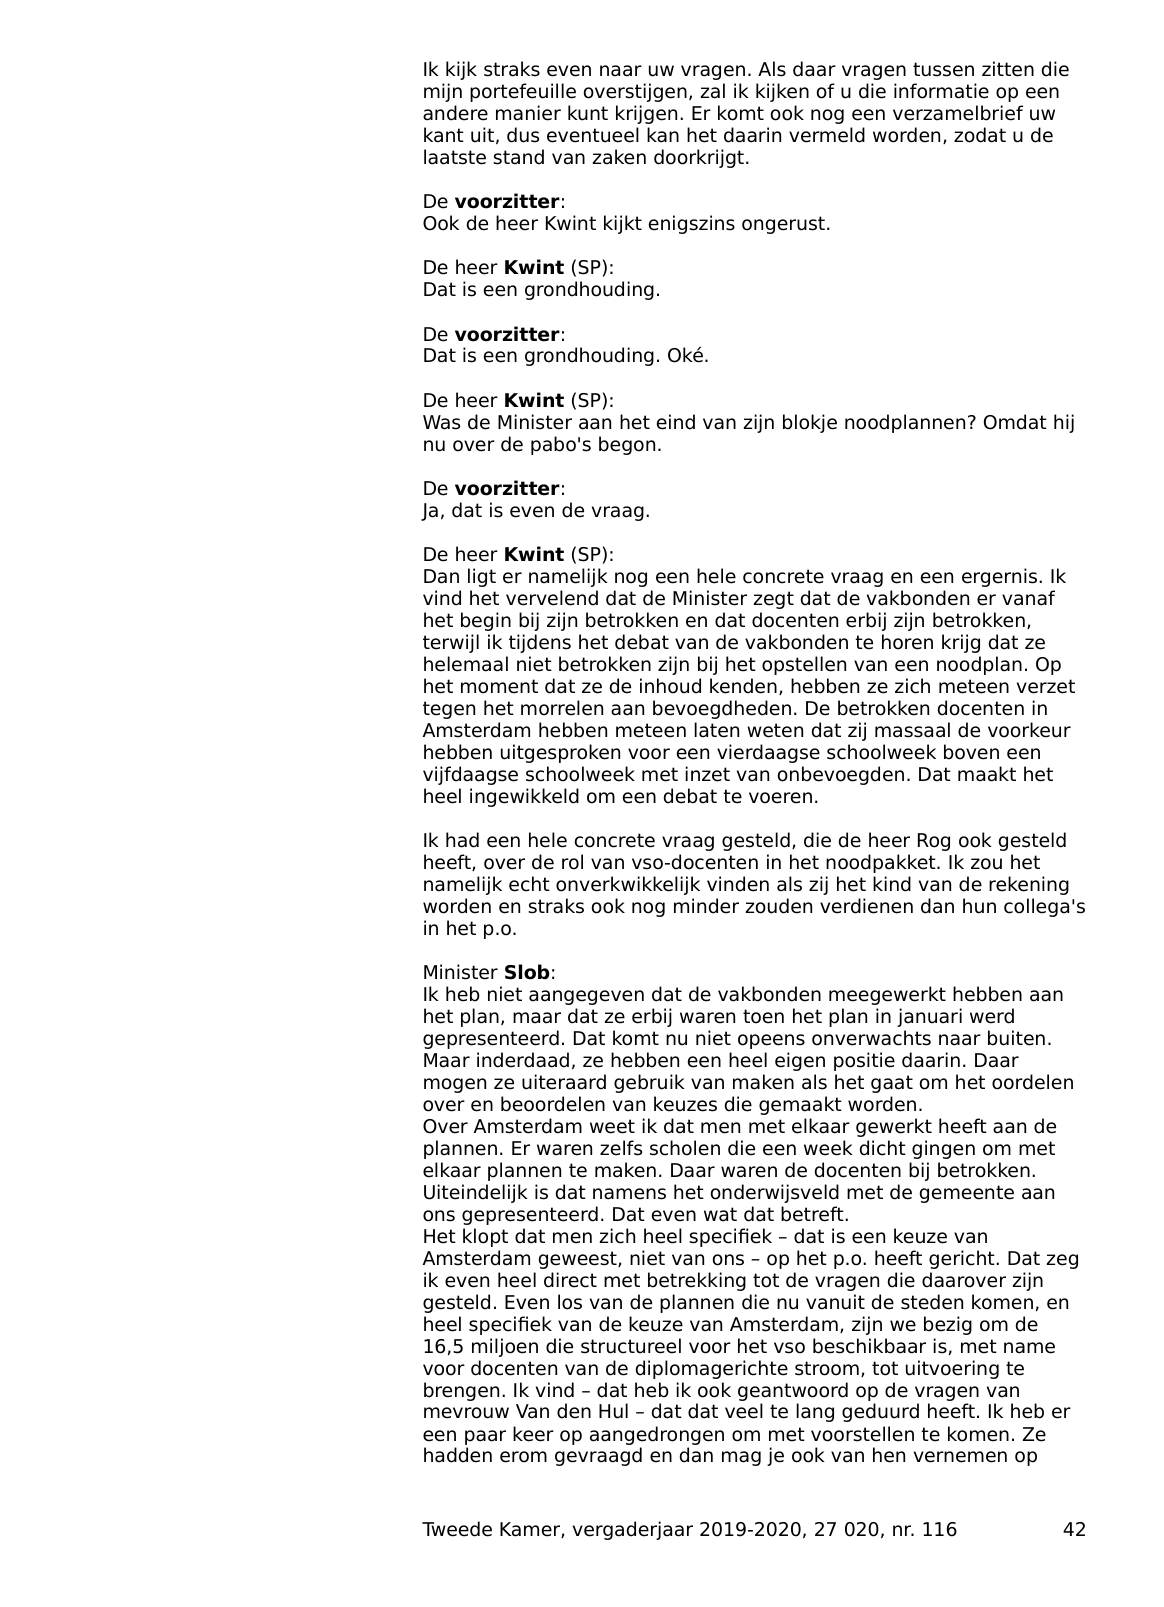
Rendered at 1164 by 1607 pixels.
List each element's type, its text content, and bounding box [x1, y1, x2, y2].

text De heer Kwint (SP): [422, 257, 1087, 279]
text De voorzitter: [422, 478, 1087, 500]
text Dat is een grondhouding. Oké. [422, 345, 1087, 367]
text Over Amsterdam weet ik dat men met elkaar gewerkt heeft aan de plannen. Er waren zelfs scholen die een week dicht gingen om met elkaar plannen te maken. Daar waren de docenten bij betrokken. Uiteindelijk is dat namens het onderwijsveld met de gemeente aan ons gepresenteerd. Dat even wat dat betreft. [422, 1116, 1087, 1226]
text De heer Kwint (SP): [422, 544, 1087, 566]
text Ook de heer Kwint kijkt enigszins ongerust. [422, 213, 1087, 235]
text Dan ligt er namelijk nog een hele concrete vraag en een ergernis. Ik vind het vervelend dat de Minister zegt dat de vakbonden er vanaf het begin bij zijn betrokken en dat docenten erbij zijn betrokken, terwijl ik tijdens het debat van de vakbonden te horen krijg dat ze helemaal niet betrokken zijn bij het opstellen van een noodplan. Op het moment dat ze de inhoud kenden, hebben ze zich meteen verzet tegen het morrelen aan bevoegdheden. De betrokken docenten in Amsterdam hebben meteen laten weten dat zij massaal de voorkeur hebben uitgesproken voor een vierdaagse schoolweek boven een vijfdaagse schoolweek met inzet van onbevoegden. Dat maakt het heel ingewikkeld om een debat te voeren. [422, 566, 1087, 808]
text Het klopt dat men zich heel specifiek – dat is een keuze van Amsterdam geweest, niet van ons – op het p.o. heeft gericht. Dat zeg ik even heel direct met betrekking tot de vragen die daarover zijn gesteld. Even los van de plannen die nu vanuit de steden komen, en heel specifiek van de keuze van Amsterdam, zijn we bezig om de 16,5 miljoen die structureel voor het vso beschikbaar is, met name voor docenten van de diplomagerichte stroom, tot uitvoering te brengen. Ik vind – dat heb ik ook geantwoord op de vragen van mevrouw Van den Hul – dat dat veel te lang geduurd heeft. Ik heb er een paar keer op aangedrongen om met voorstellen te komen. Ze hadden erom gevraagd en dan mag je ook van hen vernemen op [422, 1226, 1087, 1467]
text Minister Slob: [422, 962, 1087, 984]
text Ik had een hele concrete vraag gesteld, die de heer Rog ook gesteld heeft, over de rol van vso-docenten in het noodpakket. Ik zou het namelijk echt onverkwikkelijk vinden als zij het kind van de rekening worden en straks ook nog minder zouden verdienen dan hun collega's in het p.o. [422, 830, 1087, 940]
text Dat is een grondhouding. [422, 279, 1087, 301]
text De heer Kwint (SP): [422, 389, 1087, 412]
text Ja, dat is even de vraag. [422, 500, 1087, 522]
text Ik heb niet aangegeven dat de vakbonden meegewerkt hebben aan het plan, maar dat ze erbij waren toen het plan in januari werd gepresenteerd. Dat komt nu niet opeens onverwachts naar buiten. Maar inderdaad, ze hebben een heel eigen positie daarin. Daar mogen ze uiteraard gebruik van maken als het gaat om het oordelen over en beoordelen van keuzes die gemaakt worden. [422, 984, 1087, 1116]
text De voorzitter: [422, 323, 1087, 345]
text Ik kijk straks even naar uw vragen. Als daar vragen tussen zitten die mijn portefeuille overstijgen, zal ik kijken of u die informatie op een andere manier kunt krijgen. Er komt ook nog een verzamelbrief uw kant uit, dus eventueel kan het daarin vermeld worden, zodat u de laatste stand van zaken doorkrijgt. [422, 59, 1087, 169]
text De voorzitter: [422, 191, 1087, 213]
text Was de Minister aan het eind van zijn blokje noodplannen? Omdat hij nu over de pabo's begon. [422, 412, 1087, 456]
